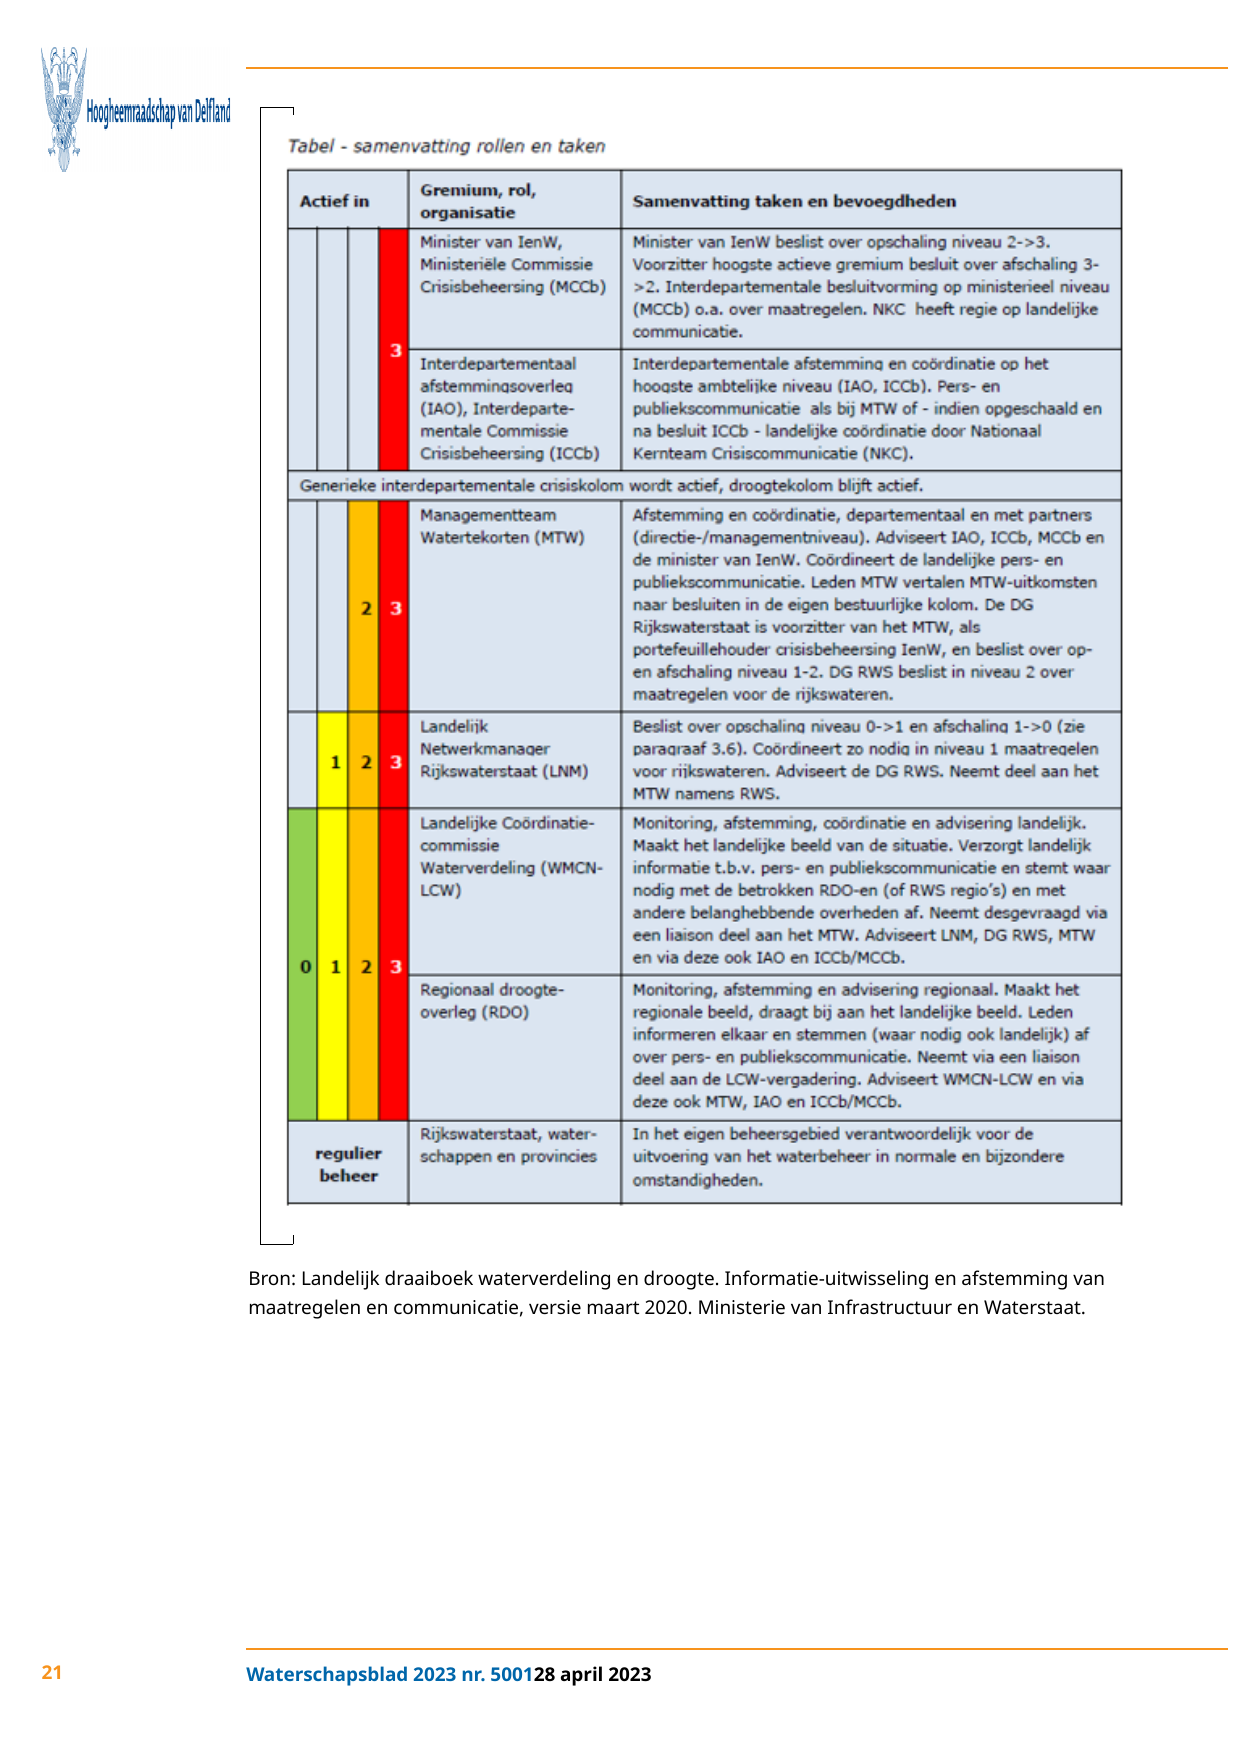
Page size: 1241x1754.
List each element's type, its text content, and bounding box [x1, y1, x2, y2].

text Bron: Landelijk draaiboek waterverdeling en droogte. Informatie-uitwisseling en afstemming van maatregelen en communicatie, versie maart 2020. Ministerie van Infrastructuur en Waterstaat. [248, 1265, 1152, 1320]
picture [268, 115, 1154, 1235]
picture [41, 47, 231, 172]
